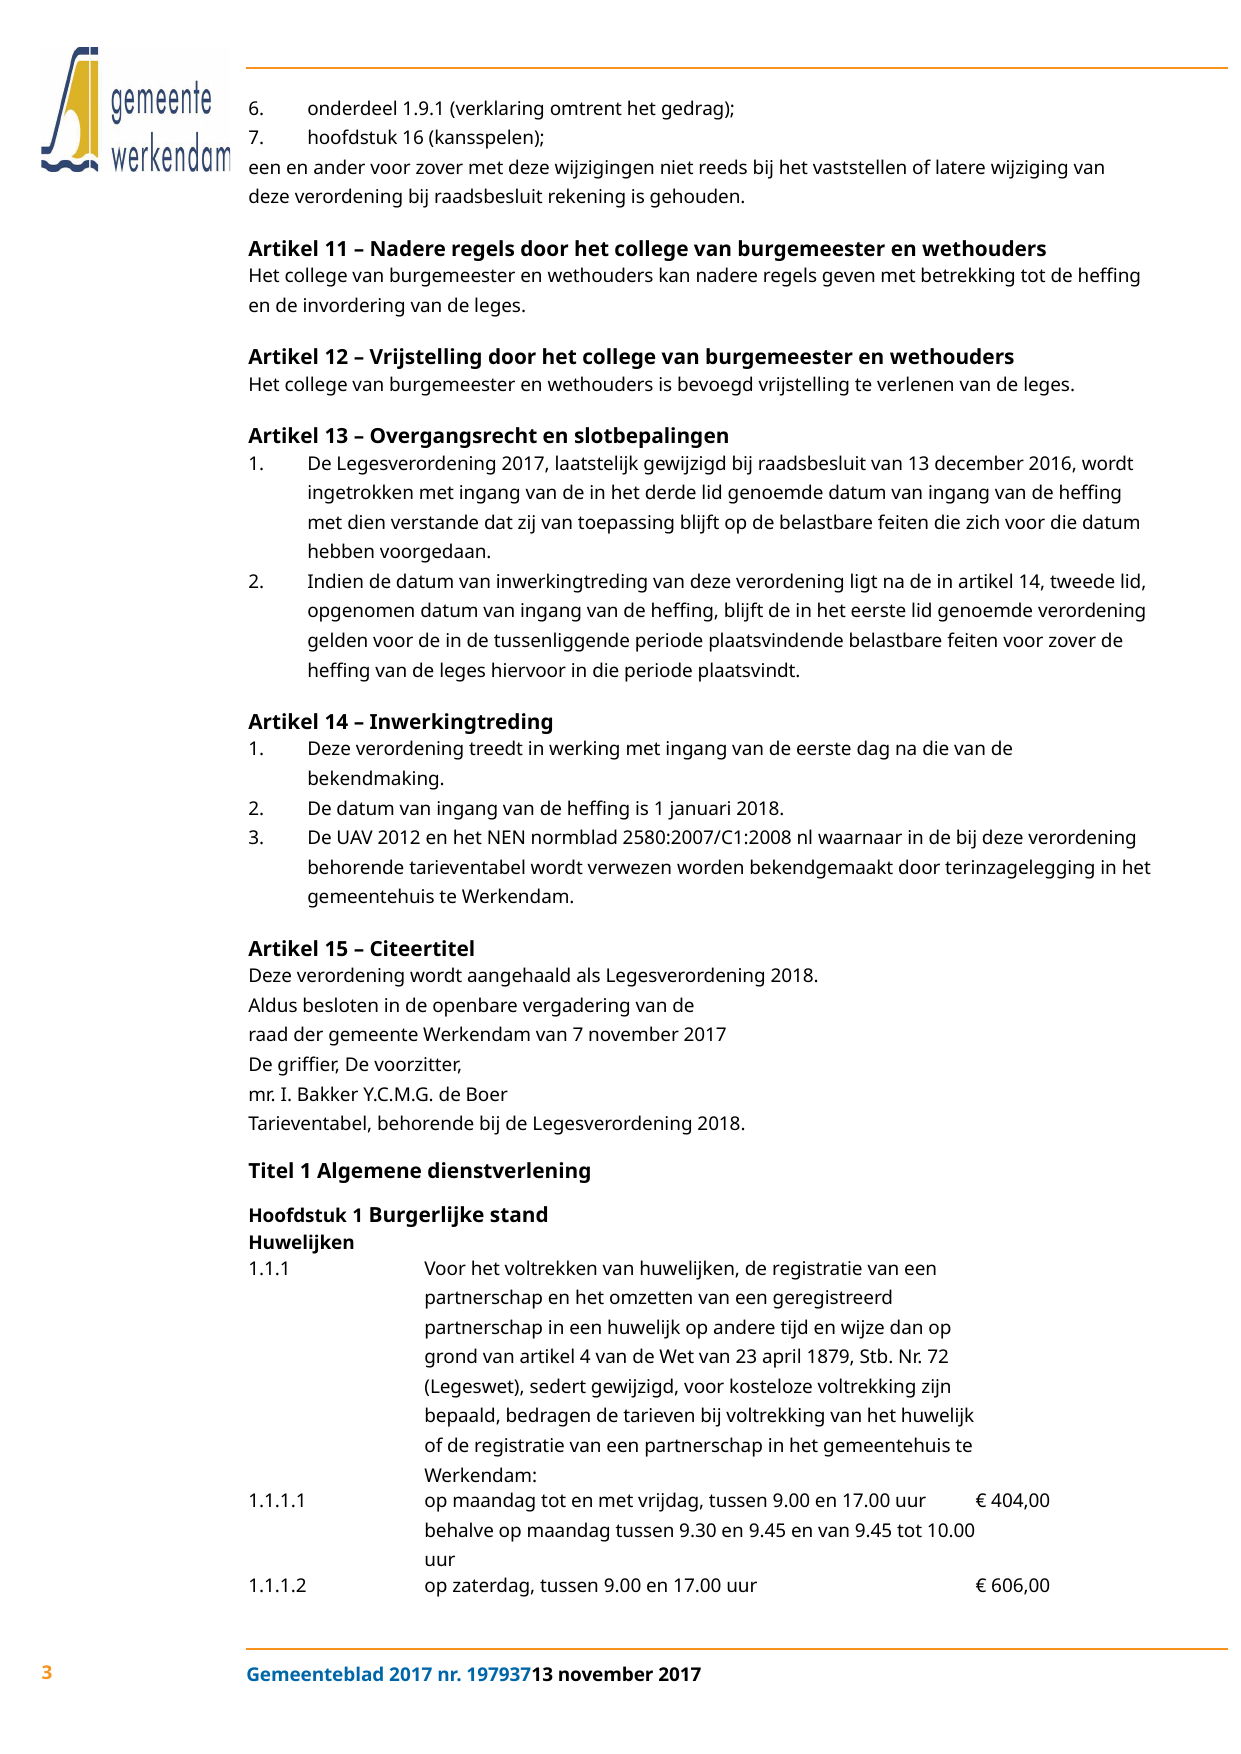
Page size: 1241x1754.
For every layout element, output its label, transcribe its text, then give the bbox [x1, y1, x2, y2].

table_cell op zaterdag, tussen 9.00 en 17.00 uur [424, 1573, 975, 1598]
text Titel 1 Algemene dienstverlening [248, 1156, 1152, 1184]
list Indien de datum van inwerkingtreding van deze verordening ligt na de in artikel 14, tweede lid, opgenomen datum van ingang van de heffing, blijft de in het eerste lid genoemde verordening gelden voor de in de tussenliggende periode plaatsvindende belastbare feiten voor zover de heffing van de leges hiervoor in die periode plaatsvindt. [248, 568, 1152, 682]
text Artikel 14 – Inwerkingtreding [248, 707, 1152, 736]
text Het college van burgemeester en wethouders kan nadere regels geven met betrekking tot de heffing en de invordering van de leges. [248, 262, 1152, 318]
text mr. I. Bakker Y.C.M.G. de Boer [248, 1081, 1152, 1106]
list De Legesverordening 2017, laatstelijk gewijzigd bij raadsbesluit van 13 december 2016, wordt ingetrokken met ingang van de in het derde lid genoemde datum van ingang van de heffing met dien verstande dat zij van toepassing blijft op de belastbare feiten die zich voor die datum hebben voorgedaan. [248, 450, 1152, 564]
list De UAV 2012 en het NEN normblad 2580:2007/C1:2008 nl waarnaar in de bij deze verordening behorende tarieventabel wordt verwezen worden bekendgemaakt door terinzagelegging in het gemeentehuis te Werkendam. [248, 824, 1152, 909]
list hoofdstuk 16 (kansspelen); [248, 124, 1152, 150]
table_cell Voor het voltrekken van huwelijken, de registratie van een partnerschap en het omzetten van een geregistreerd partnerschap in een huwelijk op andere tijd en wijze dan op grond van artikel 4 van de Wet van 23 april 1879, Stb. Nr. 72 (Legeswet), sedert gewijzigd, voor kosteloze voltrekking zijn bepaald, bedragen de tarieven bij voltrekking van het huwelijk of de registratie van een partnerschap in het gemeentehuis te Werkendam: [424, 1255, 975, 1487]
table_cell 1.1.1.1 [248, 1488, 424, 1572]
text Deze verordening wordt aangehaald als Legesverordening 2018. [248, 962, 1152, 988]
text een en ander voor zover met deze wijzigingen niet reeds bij het vaststellen of latere wijziging van deze verordening bij raadsbesluit rekening is gehouden. [248, 154, 1152, 209]
text Artikel 13 – Overgangsrecht en slotbepalingen [248, 421, 1152, 450]
text De griffier, De voorzitter, [248, 1051, 1152, 1077]
picture [41, 47, 231, 172]
list onderdeel 1.9.1 (verklaring omtrent het gedrag); [248, 95, 1152, 121]
text Artikel 15 – Citeertitel [248, 934, 1152, 962]
text raad der gemeente Werkendam van 7 november 2017 [248, 1022, 1152, 1047]
list Deze verordening treedt in werking met ingang van de eerste dag na die van de bekendmaking. [248, 736, 1152, 791]
table_cell 1.1.1 [248, 1255, 424, 1487]
table_cell [975, 1255, 1152, 1487]
text Aldus besloten in de openbare vergadering van de [248, 992, 1152, 1018]
text Hoofdstuk 1 Burgerlijke stand [248, 1200, 1152, 1229]
table_cell 1.1.1.2 [248, 1573, 424, 1598]
table_cell € 404,00 [975, 1488, 1152, 1572]
text Tarieventabel, behorende bij de Legesverordening 2018. [248, 1110, 1152, 1136]
table_cell € 606,00 [975, 1573, 1152, 1598]
text Artikel 11 – Nadere regels door het college van burgemeester en wethouders [248, 234, 1152, 262]
text Artikel 12 – Vrijstelling door het college van burgemeester en wethouders [248, 342, 1152, 371]
table_cell op maandag tot en met vrijdag, tussen 9.00 en 17.00 uur behalve op maandag tussen 9.30 en 9.45 en van 9.45 tot 10.00 uur [424, 1488, 975, 1572]
table_header Huwelijken [248, 1229, 1152, 1255]
list De datum van ingang van de heffing is 1 januari 2018. [248, 795, 1152, 821]
text Het college van burgemeester en wethouders is bevoegd vrijstelling te verlenen van de leges. [248, 371, 1152, 397]
